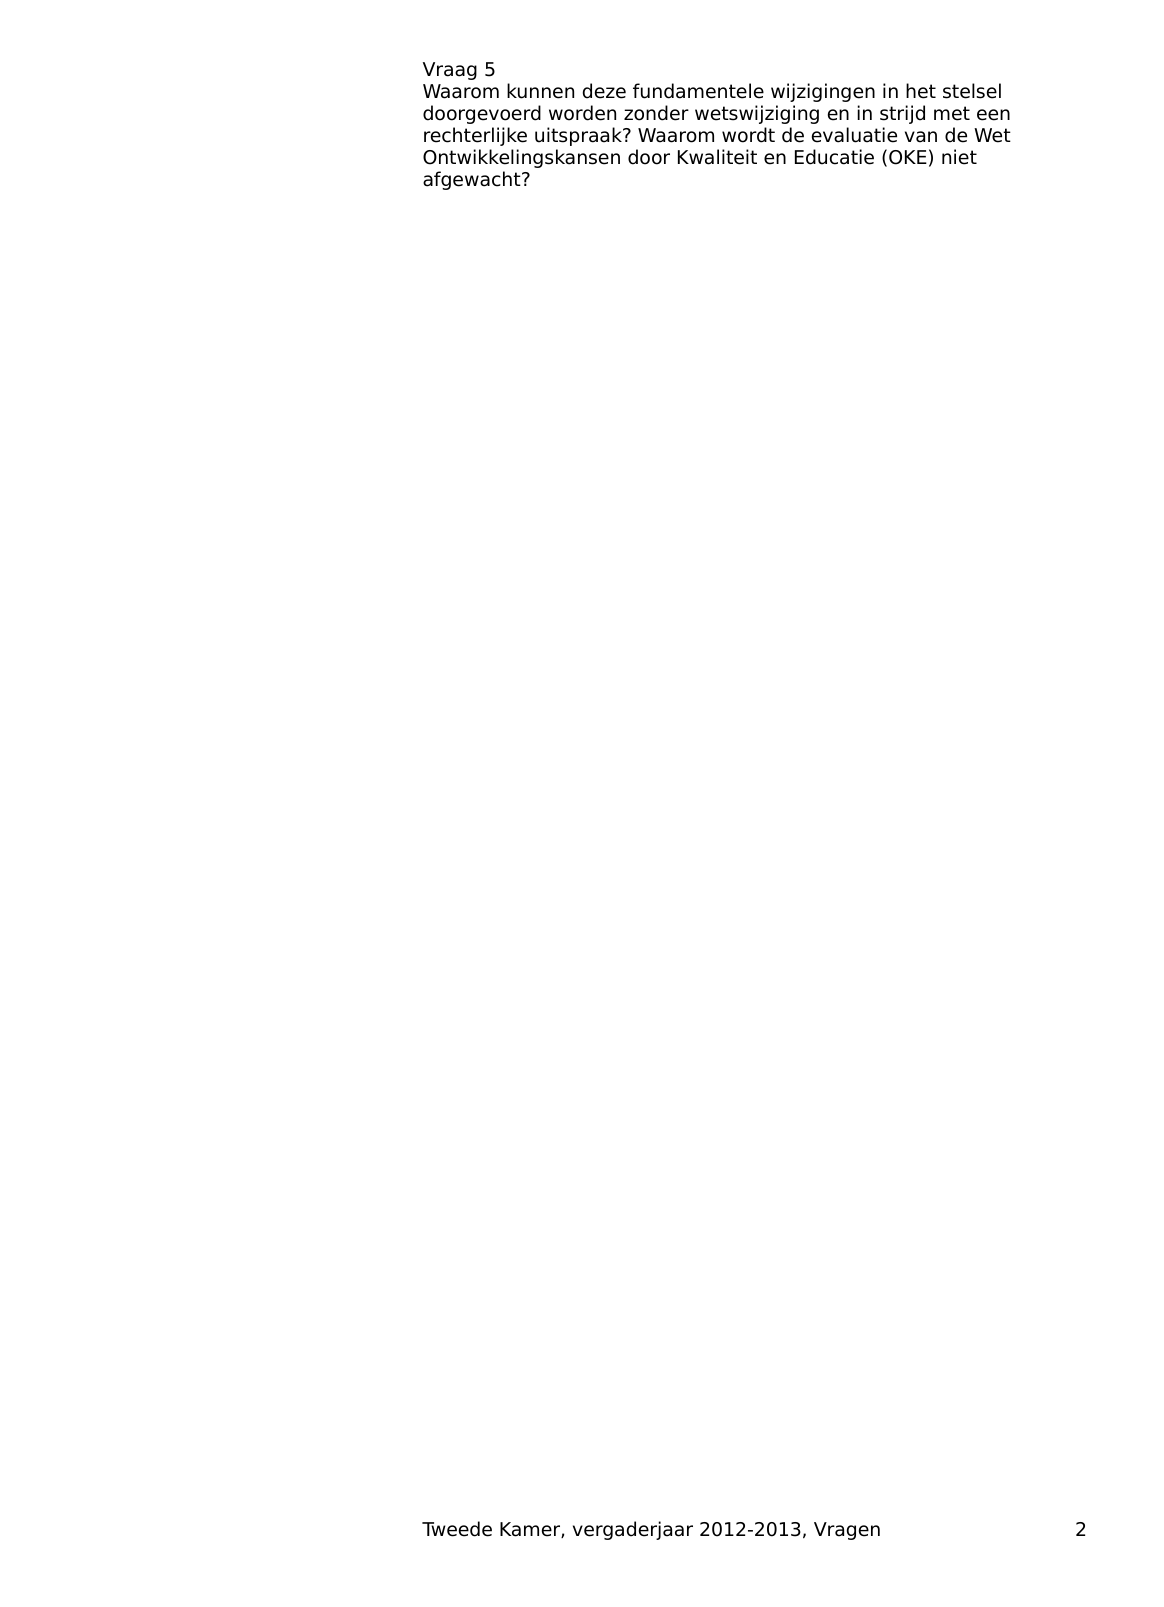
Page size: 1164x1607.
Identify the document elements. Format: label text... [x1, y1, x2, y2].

text Waarom kunnen deze fundamentele wijzigingen in het stelsel doorgevoerd worden zonder wetswijziging en in strijd met een rechterlijke uitspraak? Waarom wordt de evaluatie van de Wet Ontwikkelingskansen door Kwaliteit en Educatie (OKE) niet afgewacht? [422, 81, 1087, 191]
text Vraag 5 [422, 59, 1087, 81]
